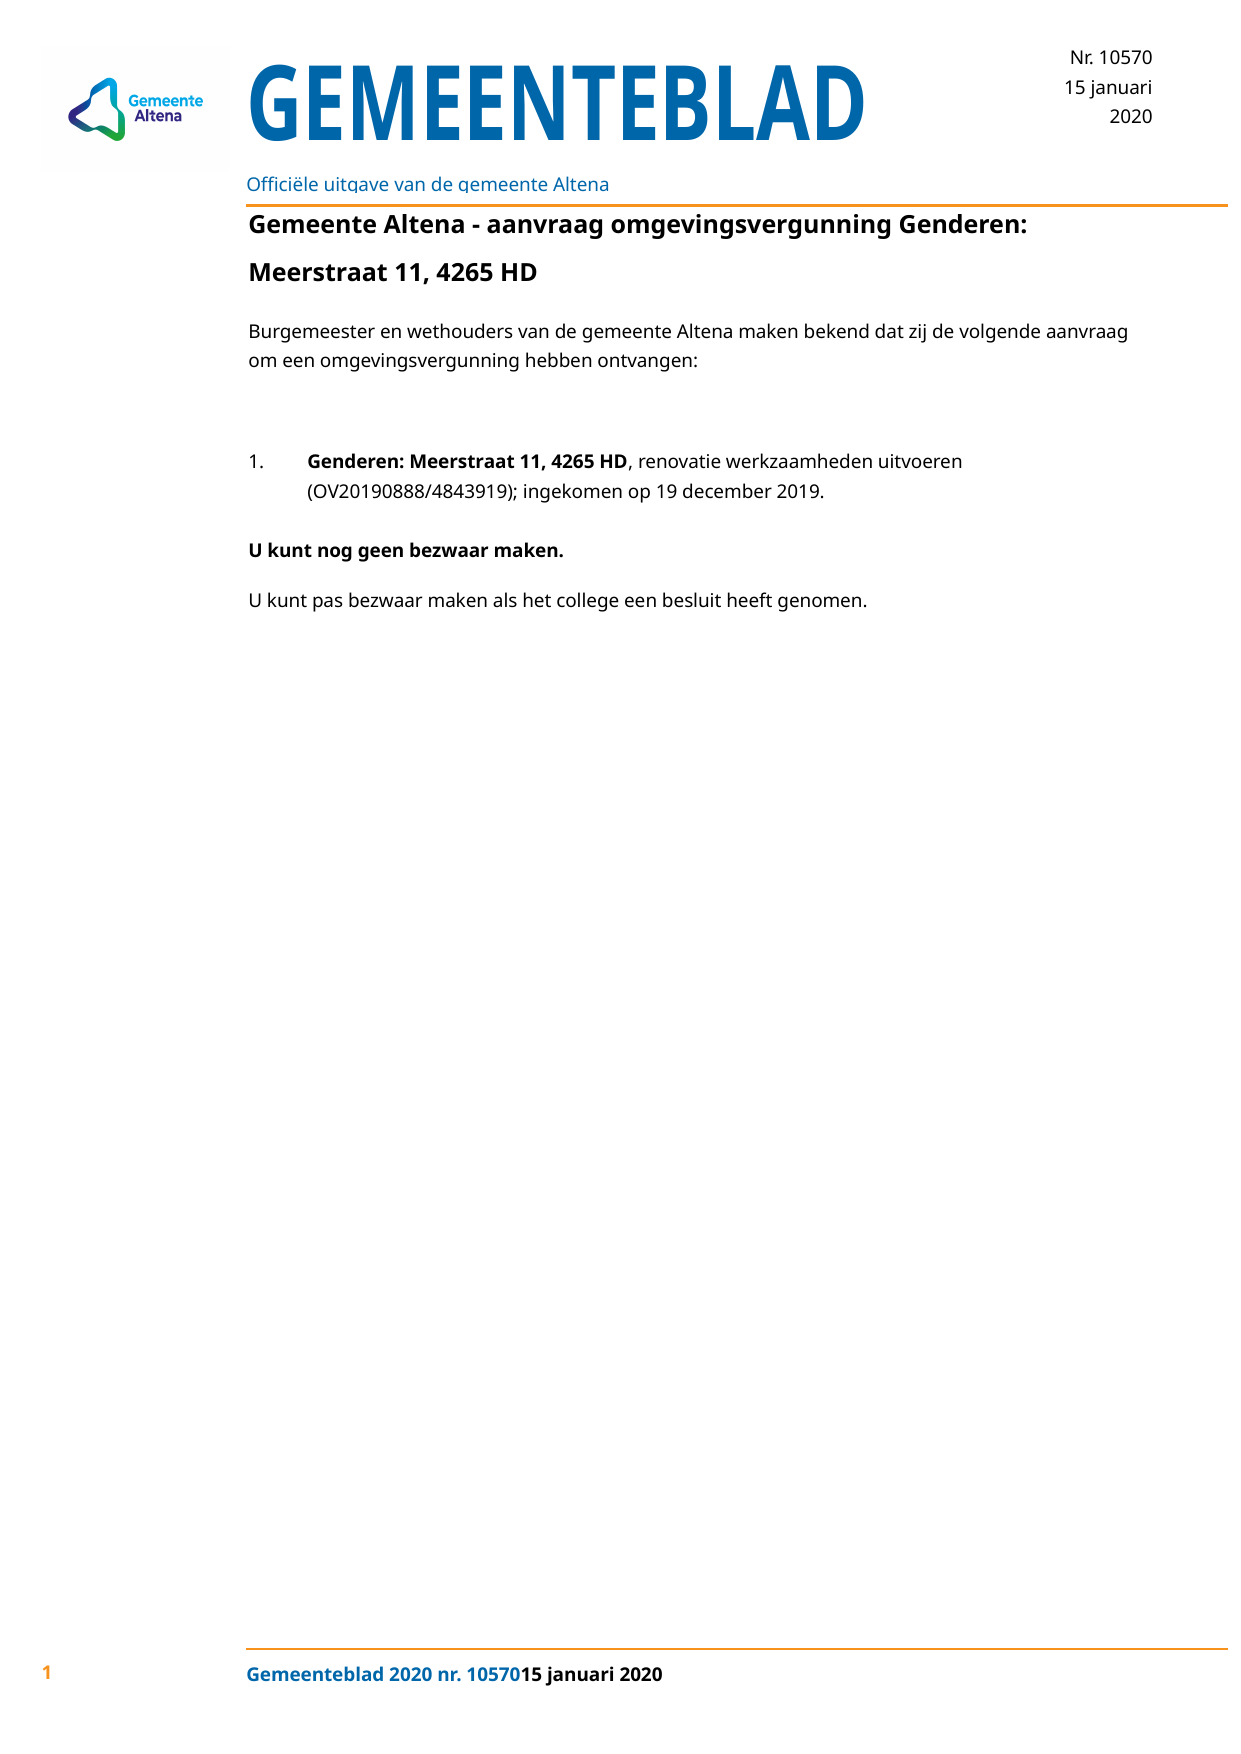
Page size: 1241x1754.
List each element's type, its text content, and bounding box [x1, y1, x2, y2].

picture [41, 47, 231, 172]
list Genderen: Meerstraat 11, 4265 HD, renovatie werkzaamheden uitvoeren (OV20190888/4843919); ingekomen op 19 december 2019. [248, 448, 1152, 504]
text U kunt nog geen bezwaar maken. [248, 537, 1152, 563]
text U kunt pas bezwaar maken als het college een besluit heeft genomen. [248, 587, 1152, 613]
text Gemeente Altena - aanvraag omgevingsvergunning Genderen: Meerstraat 11, 4265 HD [248, 207, 1152, 288]
text Burgemeester en wethouders van de gemeente Altena maken bekend dat zij de volgende aanvraag om een omgevingsvergunning hebben ontvangen: [248, 318, 1152, 373]
